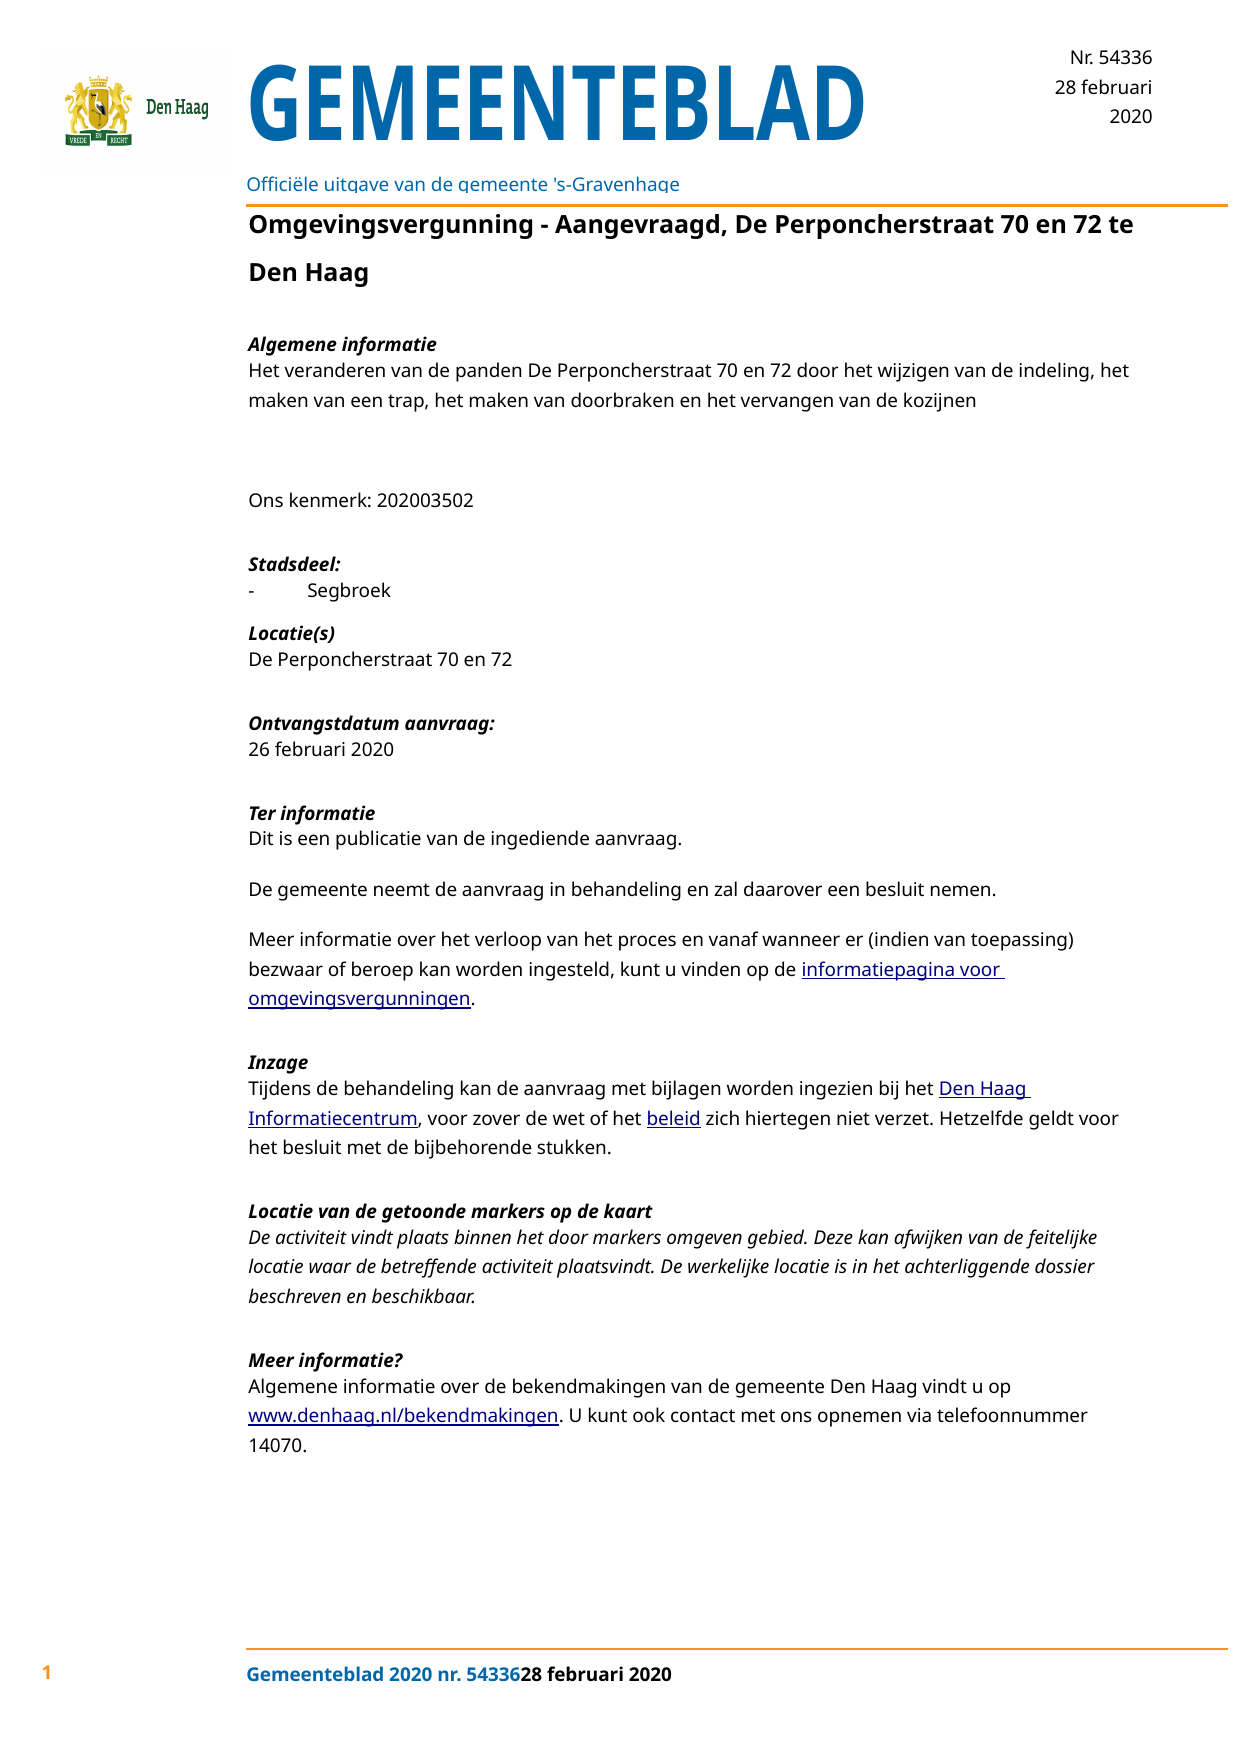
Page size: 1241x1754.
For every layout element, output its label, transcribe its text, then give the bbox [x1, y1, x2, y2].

text 26 februari 2020 [248, 736, 1152, 762]
text Omgevingsvergunning - Aangevraagd, De Perponcherstraat 70 en 72 te Den Haag [248, 207, 1152, 288]
list Segbroek [248, 577, 1152, 603]
text De Perponcherstraat 70 en 72 [248, 646, 1152, 672]
text Ter informatie [248, 800, 1152, 826]
text Meer informatie over het verloop van het proces en vanaf wanneer er (indien van toepassing) bezwaar of beroep kan worden ingesteld, kunt u vinden op de informatiepagina voor omgevingsvergunningen. [248, 926, 1152, 1011]
text Ontvangstdatum aanvraag: [248, 710, 1152, 736]
text Het veranderen van de panden De Perponcherstraat 70 en 72 door het wijzigen van de indeling, het maken van een trap, het maken van doorbraken en het vervangen van de kozijnen [248, 357, 1152, 412]
text Dit is een publicatie van de ingediende aanvraag. [248, 826, 1152, 851]
text Locatie van de getoonde markers op de kaart [248, 1198, 1152, 1224]
text Ons kenmerk: 202003502 [248, 488, 1152, 513]
picture [41, 47, 231, 172]
text Tijdens de behandeling kan de aanvraag met bijlagen worden ingezien bij het Den Haag Informatiecentrum, voor zover de wet of het beleid zich hiertegen niet verzet. Hetzelfde geldt voor het besluit met de bijbehorende stukken. [248, 1075, 1152, 1160]
text Stadsdeel: [248, 552, 1152, 577]
text Meer informatie? [248, 1347, 1152, 1373]
text De activiteit vindt plaats binnen het door markers omgeven gebied. Deze kan afwijken van de feitelijke locatie waar de betreffende activiteit plaatsvindt. De werkelijke locatie is in het achterliggende dossier beschreven en beschikbaar. [248, 1224, 1152, 1309]
text Algemene informatie [248, 331, 1152, 357]
text Inzage [248, 1049, 1152, 1075]
text De gemeente neemt de aanvraag in behandeling en zal daarover een besluit nemen. [248, 876, 1152, 902]
text Locatie(s) [248, 620, 1152, 646]
text Algemene informatie over de bekendmakingen van de gemeente Den Haag vindt u op www.denhaag.nl/bekendmakingen. U kunt ook contact met ons opnemen via telefoonnummer 14070. [248, 1373, 1152, 1458]
